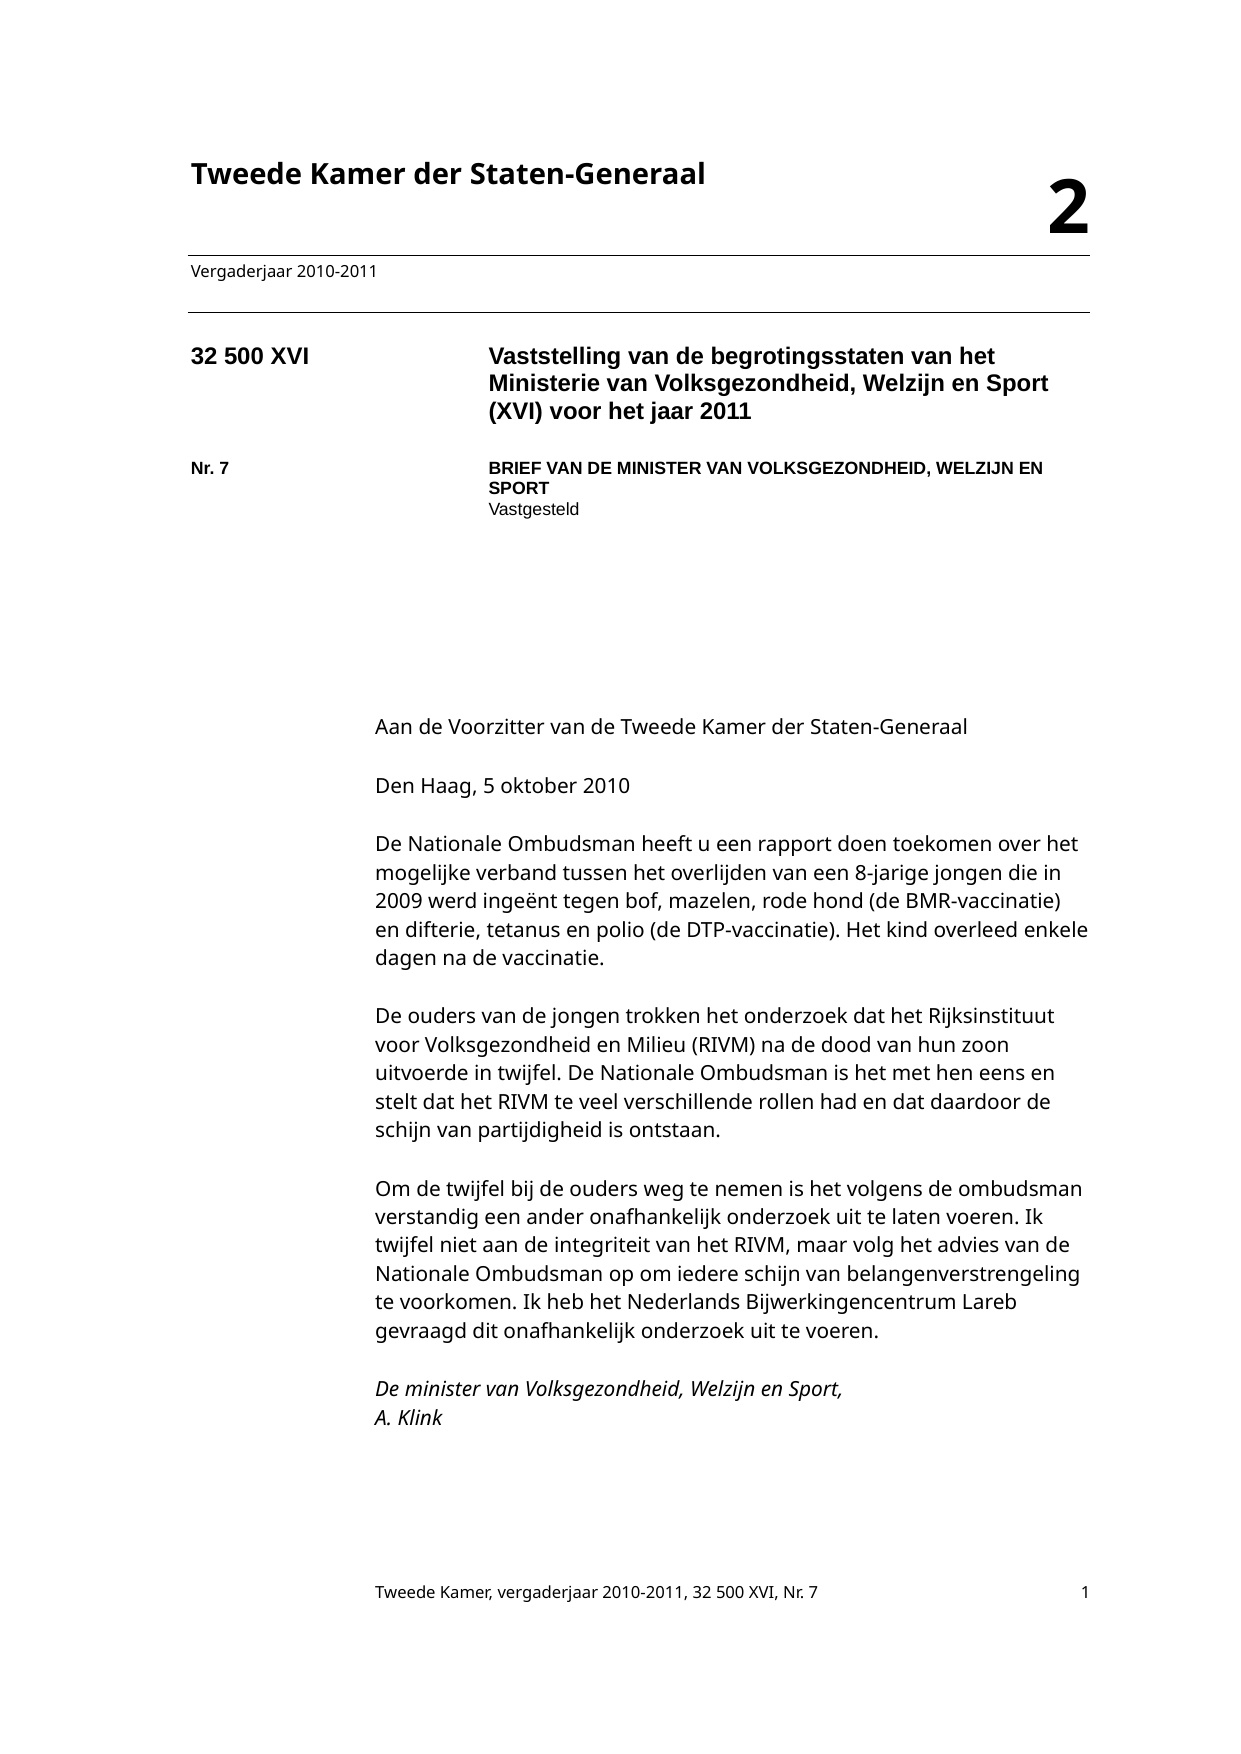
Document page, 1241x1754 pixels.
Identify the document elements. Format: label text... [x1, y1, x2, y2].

text Den Haag, 5 oktober 2010 [375, 771, 1090, 799]
table_header Tweede Kamer der Staten-Generaal [188, 150, 909, 255]
table_cell 32 500 XVI [188, 339, 485, 454]
text Aan de Voorzitter van de Tweede Kamer der Staten-Generaal [375, 712, 1090, 741]
table_cell Nr. 7 [188, 455, 485, 594]
table_header 2 [910, 150, 1090, 255]
table_cell [485, 313, 1090, 339]
text De ouders van de jongen trokken het onderzoek dat het Rijksinstituut voor Volksgezondheid en Milieu (RIVM) na de dood van hun zoon uitvoerde in twijfel. De Nationale Ombudsman is het met hen eens en stelt dat het RIVM te veel verschillende rollen had en dat daardoor de schijn van partijdigheid is ontstaan. [375, 1002, 1090, 1144]
table_cell BRIEF VAN DE MINISTER VAN VOLKSGEZONDHEID, WELZIJN EN SPORT Vastgesteld [485, 455, 1090, 594]
table_cell [485, 256, 1090, 312]
text De Nationale Ombudsman heeft u een rapport doen toekomen over het mogelijke verband tussen het overlijden van een 8-jarige jongen die in 2009 werd ingeënt tegen bof, mazelen, rode hond (de BMR-vaccinatie) en difterie, tetanus en polio (de DTP-vaccinatie). Het kind overleed enkele dagen na de vaccinatie. [375, 829, 1090, 972]
table_cell Vaststelling van de begrotingsstaten van het Ministerie van Volksgezondheid, Welzijn en Sport (XVI) voor het jaar 2011 [485, 339, 1090, 454]
table_cell Vergaderjaar 2010-2011 [188, 256, 485, 312]
text De minister van Volksgezondheid, Welzijn en Sport, [375, 1374, 1090, 1403]
text A. Klink [375, 1403, 1090, 1431]
text Om de twijfel bij de ouders weg te nemen is het volgens de ombudsman verstandig een ander onafhankelijk onderzoek uit te laten voeren. Ik twijfel niet aan de integriteit van het RIVM, maar volg het advies van de Nationale Ombudsman op om iedere schijn van belangenverstrengeling te voorkomen. Ik heb het Nederlands Bijwerkingencentrum Lareb gevraagd dit onafhankelijk onderzoek uit te voeren. [375, 1174, 1090, 1344]
table_cell [188, 313, 485, 339]
